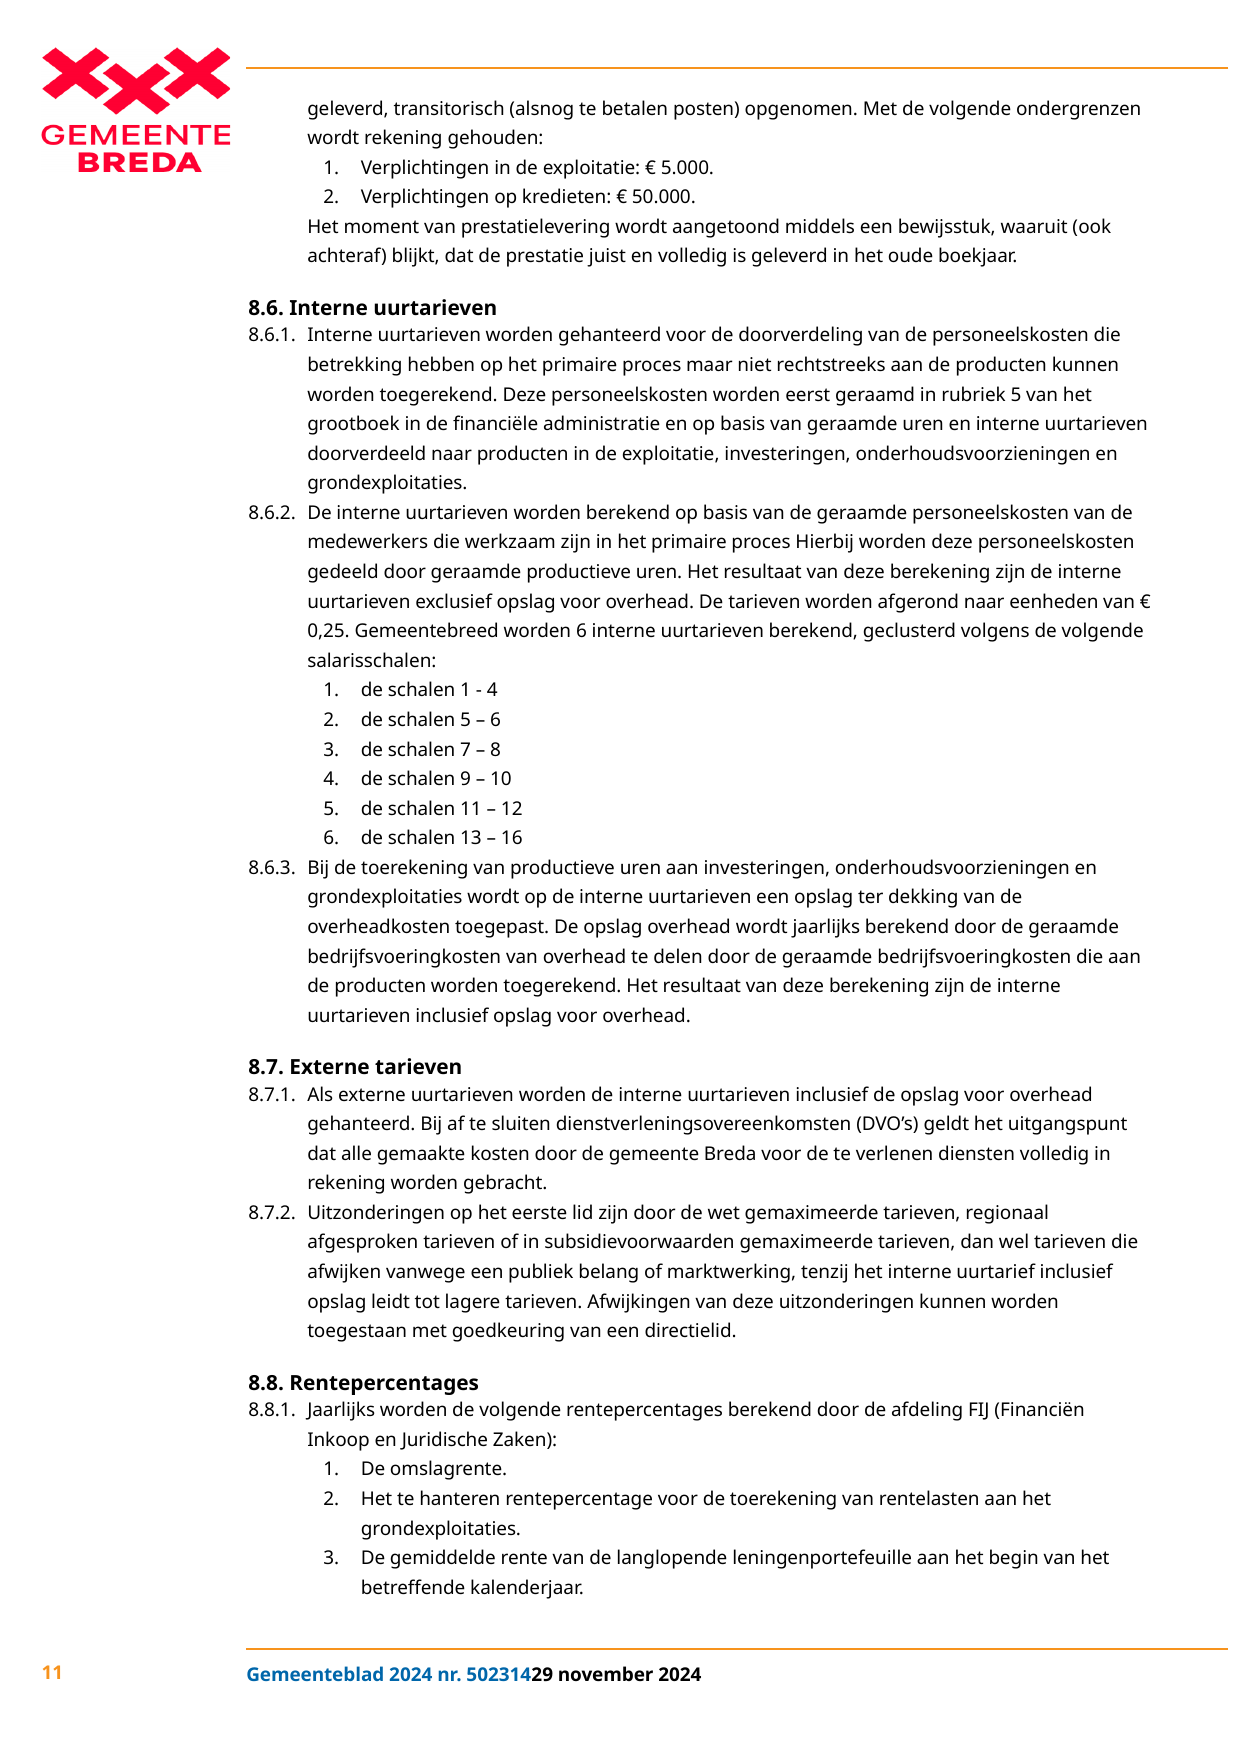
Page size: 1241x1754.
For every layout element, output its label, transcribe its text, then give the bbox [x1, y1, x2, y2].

list De gemiddelde rente van de langlopende leningenportefeuille aan het begin van het betreffende kalenderjaar. [323, 1544, 1152, 1599]
list De omslagrente. [323, 1456, 1152, 1481]
list de schalen 7 – 8 [323, 736, 1152, 761]
text 8.8. Rentepercentages [248, 1368, 1152, 1396]
picture [41, 47, 231, 172]
list Bij de toerekening van productieve uren aan investeringen, onderhoudsvoorzieningen en grondexploitaties wordt op de interne uurtarieven een opslag ter dekking van de overheadkosten toegepast. De opslag overhead wordt jaarlijks berekend door de geraamde bedrijfsvoeringkosten van overhead te delen door de geraamde bedrijfsvoeringkosten die aan de producten worden toegerekend. Het resultaat van deze berekening zijn de interne uurtarieven inclusief opslag voor overhead. [248, 854, 1152, 1028]
list Jaarlijks worden de volgende rentepercentages berekend door de afdeling FIJ (Financiën Inkoop en Juridische Zaken): [248, 1396, 1152, 1452]
list Uitzonderingen op het eerste lid zijn door de wet gemaximeerde tarieven, regionaal afgesproken tarieven of in subsidievoorwaarden gemaximeerde tarieven, dan wel tarieven die afwijken vanwege een publiek belang of marktwerking, tenzij het interne uurtarief inclusief opslag leidt tot lagere tarieven. Afwijkingen van deze uitzonderingen kunnen worden toegestaan met goedkeuring van een directielid. [248, 1199, 1152, 1343]
list Het moment van prestatielevering wordt aangetoond middels een bewijsstuk, waaruit (ook achteraf) blijkt, dat de prestatie juist en volledig is geleverd in het oude boekjaar. [248, 213, 1152, 268]
list Interne uurtarieven worden gehanteerd voor de doorverdeling van de personeelskosten die betrekking hebben op het primaire proces maar niet rechtstreeks aan de producten kunnen worden toegerekend. Deze personeelskosten worden eerst geraamd in rubriek 5 van het grootboek in de financiële administratie en op basis van geraamde uren en interne uurtarieven doorverdeeld naar producten in de exploitatie, investeringen, onderhoudsvoorzieningen en grondexploitaties. [248, 322, 1152, 495]
list Het te hanteren rentepercentage voor de toerekening van rentelasten aan het grondexploitaties. [323, 1485, 1152, 1540]
list De interne uurtarieven worden berekend op basis van de geraamde personeelskosten van de medewerkers die werkzaam zijn in het primaire proces Hierbij worden deze personeelskosten gedeeld door geraamde productieve uren. Het resultaat van deze berekening zijn de interne uurtarieven exclusief opslag voor overhead. De tarieven worden afgerond naar eenheden van € 0,25. Gemeentebreed worden 6 interne uurtarieven berekend, geclusterd volgens de volgende salarisschalen: [248, 499, 1152, 673]
list de schalen 11 – 12 [323, 795, 1152, 821]
list Verplichtingen in de exploitatie: € 5.000. [323, 154, 1152, 180]
text 8.7. Externe tarieven [248, 1052, 1152, 1081]
list de schalen 1 - 4 [323, 677, 1152, 702]
list Verplichtingen op kredieten: € 50.000. [323, 183, 1152, 209]
list geleverd, transitorisch (alsnog te betalen posten) opgenomen. Met de volgende ondergrenzen wordt rekening gehouden: [248, 95, 1152, 150]
list de schalen 5 – 6 [323, 706, 1152, 732]
list de schalen 9 – 10 [323, 765, 1152, 791]
list de schalen 13 – 16 [323, 824, 1152, 850]
text 8.6. Interne uurtarieven [248, 293, 1152, 322]
list Als externe uurtarieven worden de interne uurtarieven inclusief de opslag voor overhead gehanteerd. Bij af te sluiten dienstverleningsovereenkomsten (DVO’s) geldt het uitgangspunt dat alle gemaakte kosten door de gemeente Breda voor de te verlenen diensten volledig in rekening worden gebracht. [248, 1081, 1152, 1195]
